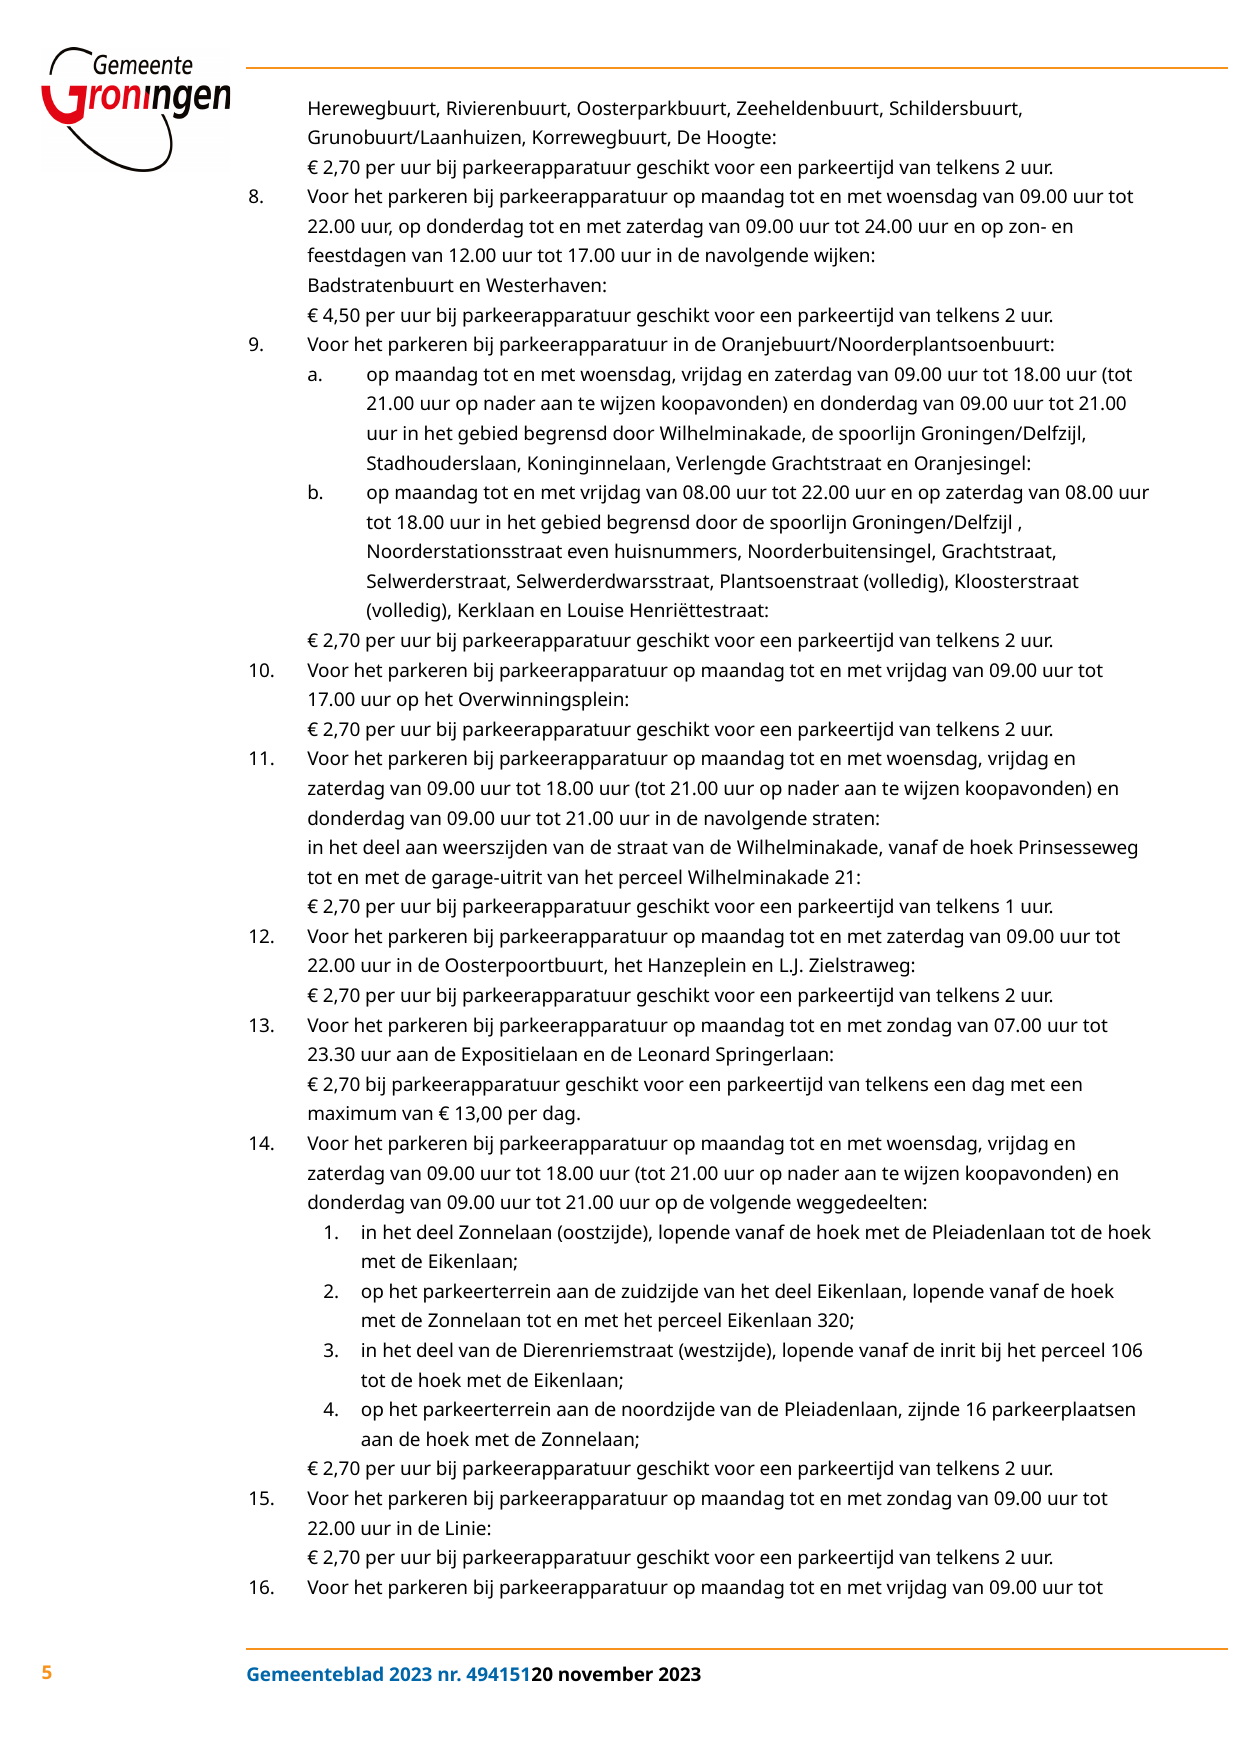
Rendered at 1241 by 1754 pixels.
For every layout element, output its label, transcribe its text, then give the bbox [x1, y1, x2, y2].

list Voor het parkeren bij parkeerapparatuur op maandag tot en met zondag van 07.00 uur tot 23.30 uur aan de Expositielaan en de Leonard Springerlaan: [248, 1012, 1152, 1067]
list Voor het parkeren bij parkeerapparatuur op maandag tot en met vrijdag van 09.00 uur tot [248, 1574, 1152, 1600]
list Voor het parkeren bij parkeerapparatuur op maandag tot en met woensdag van 09.00 uur tot 22.00 uur, op donderdag tot en met zaterdag van 09.00 uur tot 24.00 uur en op zon- en feestdagen van 12.00 uur tot 17.00 uur in de navolgende wijken: [248, 183, 1152, 268]
list € 2,70 per uur bij parkeerapparatuur geschikt voor een parkeertijd van telkens 2 uur. [248, 982, 1152, 1008]
list op maandag tot en met woensdag, vrijdag en zaterdag van 09.00 uur tot 18.00 uur (tot 21.00 uur op nader aan te wijzen koopavonden) en donderdag van 09.00 uur tot 21.00 uur in het gebied begrensd door Wilhelminakade, de spoorlijn Groningen/Delfzijl, Stadhouderslaan, Koninginnelaan, Verlengde Grachtstraat en Oranjesingel: [307, 361, 1152, 476]
list € 2,70 per uur bij parkeerapparatuur geschikt voor een parkeertijd van telkens 2 uur. [248, 716, 1152, 742]
list Voor het parkeren bij parkeerapparatuur in de Oranjebuurt/Noorderplantsoenbuurt: [248, 331, 1152, 357]
list € 2,70 per uur bij parkeerapparatuur geschikt voor een parkeertijd van telkens 2 uur. [248, 627, 1152, 653]
list € 4,50 per uur bij parkeerapparatuur geschikt voor een parkeertijd van telkens 2 uur. [248, 302, 1152, 328]
picture [41, 47, 231, 172]
list € 2,70 bij parkeerapparatuur geschikt voor een parkeertijd van telkens een dag met een maximum van € 13,00 per dag. [248, 1071, 1152, 1126]
list Voor het parkeren bij parkeerapparatuur op maandag tot en met vrijdag van 09.00 uur tot 17.00 uur op het Overwinningsplein: [248, 657, 1152, 712]
list in het deel Zonnelaan (oostzijde), lopende vanaf de hoek met de Pleiadenlaan tot de hoek met de Eikenlaan; [323, 1219, 1152, 1274]
list € 2,70 per uur bij parkeerapparatuur geschikt voor een parkeertijd van telkens 2 uur. [248, 1544, 1152, 1570]
list € 2,70 per uur bij parkeerapparatuur geschikt voor een parkeertijd van telkens 2 uur. [248, 1456, 1152, 1481]
list in het deel van de Dierenriemstraat (westzijde), lopende vanaf de inrit bij het perceel 106 tot de hoek met de Eikenlaan; [323, 1337, 1152, 1393]
list Voor het parkeren bij parkeerapparatuur op maandag tot en met woensdag, vrijdag en zaterdag van 09.00 uur tot 18.00 uur (tot 21.00 uur op nader aan te wijzen koopavonden) en donderdag van 09.00 uur tot 21.00 uur in de navolgende straten: [248, 746, 1152, 831]
list € 2,70 per uur bij parkeerapparatuur geschikt voor een parkeertijd van telkens 1 uur. [248, 893, 1152, 919]
list Voor het parkeren bij parkeerapparatuur op maandag tot en met zondag van 09.00 uur tot 22.00 uur in de Linie: [248, 1485, 1152, 1541]
list € 2,70 per uur bij parkeerapparatuur geschikt voor een parkeertijd van telkens 2 uur. [248, 154, 1152, 180]
list Herewegbuurt, Rivierenbuurt, Oosterparkbuurt, Zeeheldenbuurt, Schildersbuurt, Grunobuurt/Laanhuizen, Korrewegbuurt, De Hoogte: [248, 95, 1152, 150]
list in het deel aan weerszijden van de straat van de Wilhelminakade, vanaf de hoek Prinsesseweg tot en met de garage-uitrit van het perceel Wilhelminakade 21: [248, 834, 1152, 890]
list op maandag tot en met vrijdag van 08.00 uur tot 22.00 uur en op zaterdag van 08.00 uur tot 18.00 uur in het gebied begrensd door de spoorlijn Groningen/Delfzijl , Noorderstationsstraat even huisnummers, Noorderbuitensingel, Grachtstraat, Selwerderstraat, Selwerderdwarsstraat, Plantsoenstraat (volledig), Kloosterstraat (volledig), Kerklaan en Louise Henriëttestraat: [307, 479, 1152, 623]
list op het parkeerterrein aan de noordzijde van de Pleiadenlaan, zijnde 16 parkeerplaatsen aan de hoek met de Zonnelaan; [323, 1396, 1152, 1452]
list Badstratenbuurt en Westerhaven: [248, 272, 1152, 298]
list Voor het parkeren bij parkeerapparatuur op maandag tot en met zaterdag van 09.00 uur tot 22.00 uur in de Oosterpoortbuurt, het Hanzeplein en L.J. Zielstraweg: [248, 923, 1152, 978]
list Voor het parkeren bij parkeerapparatuur op maandag tot en met woensdag, vrijdag en zaterdag van 09.00 uur tot 18.00 uur (tot 21.00 uur op nader aan te wijzen koopavonden) en donderdag van 09.00 uur tot 21.00 uur op de volgende weggedeelten: [248, 1130, 1152, 1215]
list op het parkeerterrein aan de zuidzijde van het deel Eikenlaan, lopende vanaf de hoek met de Zonnelaan tot en met het perceel Eikenlaan 320; [323, 1278, 1152, 1333]
